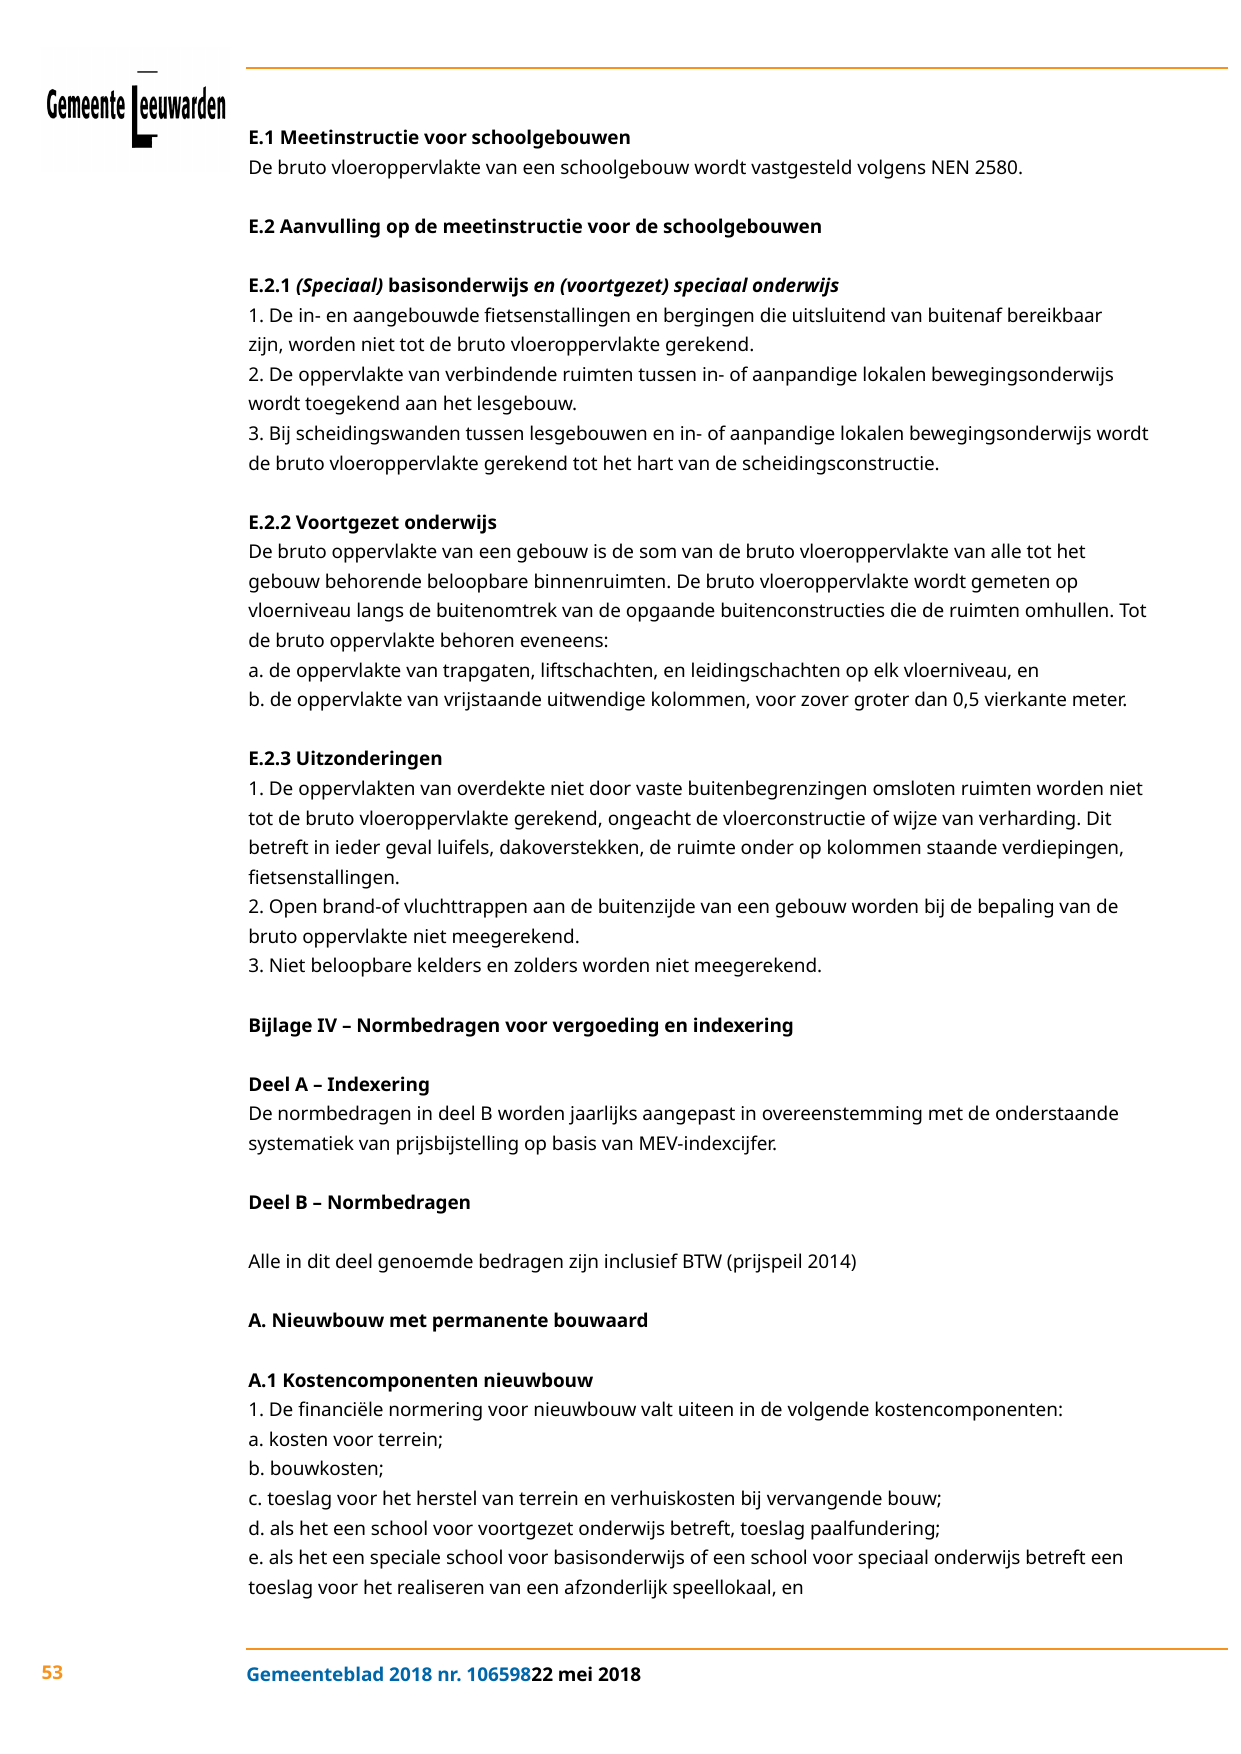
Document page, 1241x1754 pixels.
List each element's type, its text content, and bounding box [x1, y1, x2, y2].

text b. de oppervlakte van vrijstaande uitwendige kolommen, voor zover groter dan 0,5 vierkante meter. [248, 686, 1152, 712]
text Deel B – Normbedragen [248, 1189, 1152, 1215]
text zijn, worden niet tot de bruto vloeroppervlakte gerekend. [248, 331, 1152, 357]
text E.2.3 Uitzonderingen [248, 746, 1152, 771]
text E.2.2 Voortgezet onderwijs [248, 509, 1152, 535]
text Alle in dit deel genoemde bedragen zijn inclusief BTW (prijspeil 2014) [248, 1248, 1152, 1274]
text A. Nieuwbouw met permanente bouwaard [248, 1308, 1152, 1333]
text 1. De financiële normering voor nieuwbouw valt uiteen in de volgende kostencomponenten: [248, 1396, 1152, 1422]
text a. kosten voor terrein; [248, 1426, 1152, 1452]
text 2. De oppervlakte van verbindende ruimten tussen in- of aanpandige lokalen bewegingsonderwijs wordt toegekend aan het lesgebouw. [248, 361, 1152, 416]
picture [41, 47, 231, 172]
text De bruto oppervlakte van een gebouw is de som van de bruto vloeroppervlakte van alle tot het gebouw behorende beloopbare binnenruimten. De bruto vloeroppervlakte wordt gemeten op vloerniveau langs de buitenomtrek van de opgaande buitenconstructies die de ruimten omhullen. Tot de bruto oppervlakte behoren eveneens: [248, 538, 1152, 653]
text E.2.1 (Speciaal) basisonderwijs en (voortgezet) speciaal onderwijs [248, 272, 1152, 298]
text d. als het een school voor voortgezet onderwijs betreft, toeslag paalfundering; [248, 1515, 1152, 1541]
text 1. De in- en aangebouwde fietsenstallingen en bergingen die uitsluitend van buitenaf bereikbaar [248, 302, 1152, 328]
text b. bouwkosten; [248, 1456, 1152, 1481]
text Deel A – Indexering [248, 1071, 1152, 1097]
text a. de oppervlakte van trapgaten, liftschachten, en leidingschachten op elk vloerniveau, en [248, 657, 1152, 683]
text Bijlage IV – Normbedragen voor vergoeding en indexering [248, 1012, 1152, 1038]
text 3. Bij scheidingswanden tussen lesgebouwen en in- of aanpandige lokalen bewegingsonderwijs wordt de bruto vloeroppervlakte gerekend tot het hart van de scheidingsconstructie. [248, 420, 1152, 476]
text 3. Niet beloopbare kelders en zolders worden niet meegerekend. [248, 953, 1152, 978]
text E.2 Aanvulling op de meetinstructie voor de schoolgebouwen [248, 213, 1152, 239]
text A.1 Kostencomponenten nieuwbouw [248, 1367, 1152, 1393]
text 1. De oppervlakten van overdekte niet door vaste buitenbegrenzingen omsloten ruimten worden niet tot de bruto vloeroppervlakte gerekend, ongeacht de vloerconstructie of wijze van verharding. Dit betreft in ieder geval luifels, dakoverstekken, de ruimte onder op kolommen staande verdiepingen, fietsenstallingen. [248, 775, 1152, 890]
text 2. Open brand-of vluchttrappen aan de buitenzijde van een gebouw worden bij de bepaling van de bruto oppervlakte niet meegerekend. [248, 893, 1152, 949]
text E.1 Meetinstructie voor schoolgebouwen [248, 124, 1152, 150]
text c. toeslag voor het herstel van terrein en verhuiskosten bij vervangende bouw; [248, 1485, 1152, 1511]
text De normbedragen in deel B worden jaarlijks aangepast in overeenstemming met de onderstaande systematiek van prijsbijstelling op basis van MEV-indexcijfer. [248, 1101, 1152, 1156]
text De bruto vloeroppervlakte van een schoolgebouw wordt vastgesteld volgens NEN 2580. [248, 154, 1152, 180]
text e. als het een speciale school voor basisonderwijs of een school voor speciaal onderwijs betreft een toeslag voor het realiseren van een afzonderlijk speellokaal, en [248, 1544, 1152, 1600]
